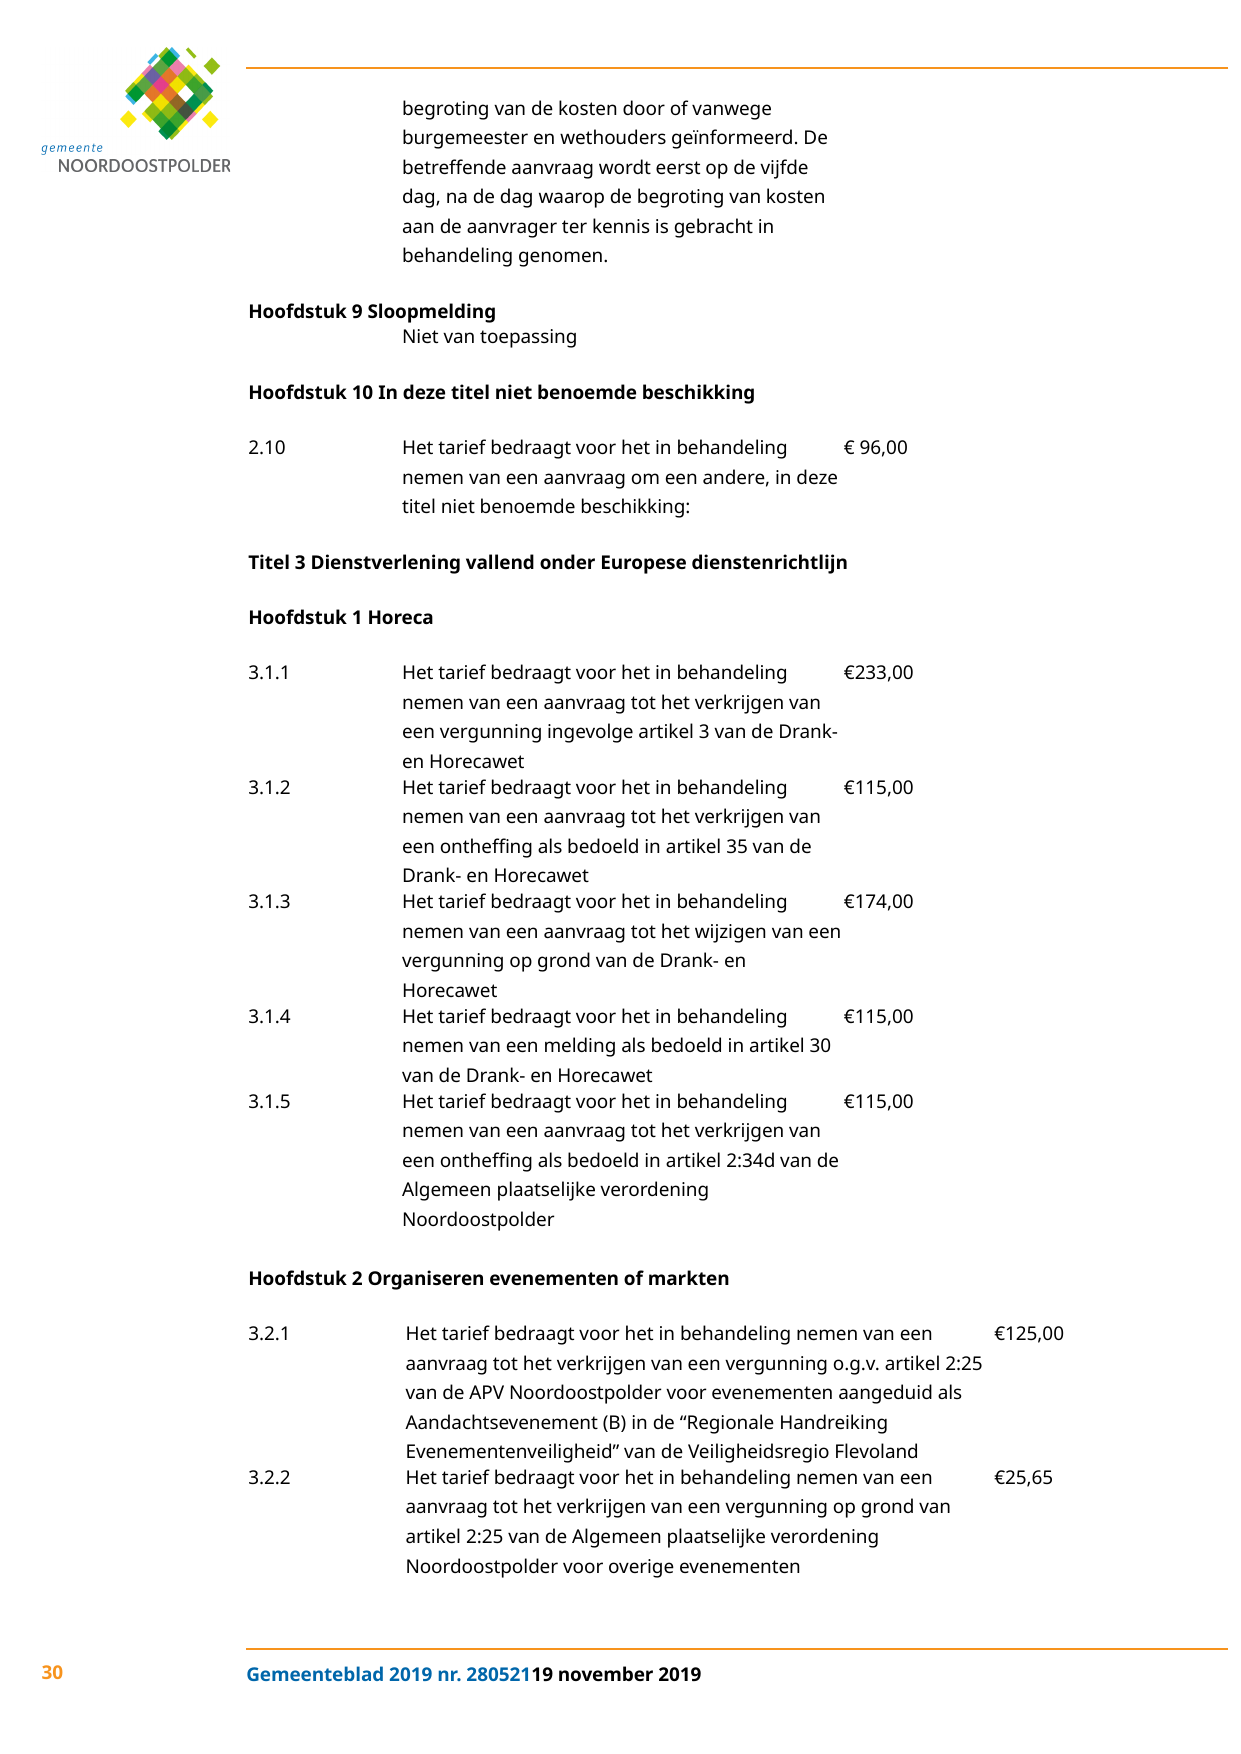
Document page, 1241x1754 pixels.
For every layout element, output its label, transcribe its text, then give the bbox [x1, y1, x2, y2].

table_cell 3.2.1 [248, 1320, 405, 1464]
table_cell Het tarief bedraagt voor het in behandeling nemen van een aanvraag tot het verkrijgen van een vergunning ingevolge artikel 3 van de Drank- en Horecawet [402, 660, 844, 774]
table_cell 3.1.2 [248, 774, 402, 888]
table_cell Het tarief bedraagt voor het in behandeling nemen van een aanvraag om een andere, in deze titel niet benoemde beschikking: [402, 434, 844, 519]
table_cell Het tarief bedraagt voor het in behandeling nemen van een aanvraag tot het verkrijgen van een ontheffing als bedoeld in artikel 35 van de Drank- en Horecawet [402, 774, 844, 888]
table_cell 3.2.2 [248, 1464, 405, 1579]
table_cell €174,00 [844, 889, 1152, 1003]
table_cell 3.1.5 [248, 1088, 402, 1232]
table_cell € 96,00 [844, 434, 1152, 519]
table_cell €25,65 [994, 1464, 1152, 1579]
table_cell begroting van de kosten door of vanwege burgemeester en wethouders geïnformeerd. De betreffende aanvraag wordt eerst op de vijfde dag, na de dag waarop de begroting van kosten aan de aanvrager ter kennis is gebracht in behandeling genomen. [402, 95, 844, 268]
table_cell €115,00 [844, 774, 1152, 888]
table_cell €115,00 [844, 1003, 1152, 1088]
table_cell Hoofdstuk 10 In deze titel niet benoemde beschikking [248, 350, 1152, 434]
table_cell Het tarief bedraagt voor het in behandeling nemen van een aanvraag tot het verkrijgen van een vergunning op grond van artikel 2:25 van de Algemeen plaatselijke verordening Noordoostpolder voor overige evenementen [405, 1464, 994, 1579]
table_cell 3.1.3 [248, 889, 402, 1003]
table_cell [844, 95, 1152, 268]
table_cell [248, 95, 402, 268]
table_cell Het tarief bedraagt voor het in behandeling nemen van een aanvraag tot het wijzigen van een vergunning op grond van de Drank- en Horecawet [402, 889, 844, 1003]
table_cell €125,00 [994, 1320, 1152, 1464]
picture [41, 47, 231, 172]
table_cell Titel 3 Dienstverlening vallend onder Europese dienstenrichtlijn [248, 519, 1152, 574]
table_cell Hoofdstuk 9 Sloopmelding [248, 269, 1152, 324]
table_cell Het tarief bedraagt voor het in behandeling nemen van een melding als bedoeld in artikel 30 van de Drank- en Horecawet [402, 1003, 844, 1088]
table_cell Het tarief bedraagt voor het in behandeling nemen van een aanvraag tot het verkrijgen van een vergunning o.g.v. artikel 2:25 van de APV Noordoostpolder voor evenementen aangeduid als Aandachtsevenement (B) in de “Regionale Handreiking Evenementenveiligheid” van de Veiligheidsregio Flevoland [405, 1320, 994, 1464]
table_cell [248, 324, 402, 349]
table_cell 3.1.1 [248, 660, 402, 774]
table_cell Niet van toepassing [402, 324, 844, 349]
table_cell 3.1.4 [248, 1003, 402, 1088]
table_cell 2.10 [248, 434, 402, 519]
table_cell [844, 324, 1152, 349]
table_header Hoofdstuk 2 Organiseren evenementen of markten [248, 1265, 1152, 1320]
table_cell €115,00 [844, 1088, 1152, 1232]
table_cell Het tarief bedraagt voor het in behandeling nemen van een aanvraag tot het verkrijgen van een ontheffing als bedoeld in artikel 2:34d van de Algemeen plaatselijke verordening Noordoostpolder [402, 1088, 844, 1232]
table_cell €233,00 [844, 660, 1152, 774]
table_cell Hoofdstuk 1 Horeca [248, 575, 1152, 659]
